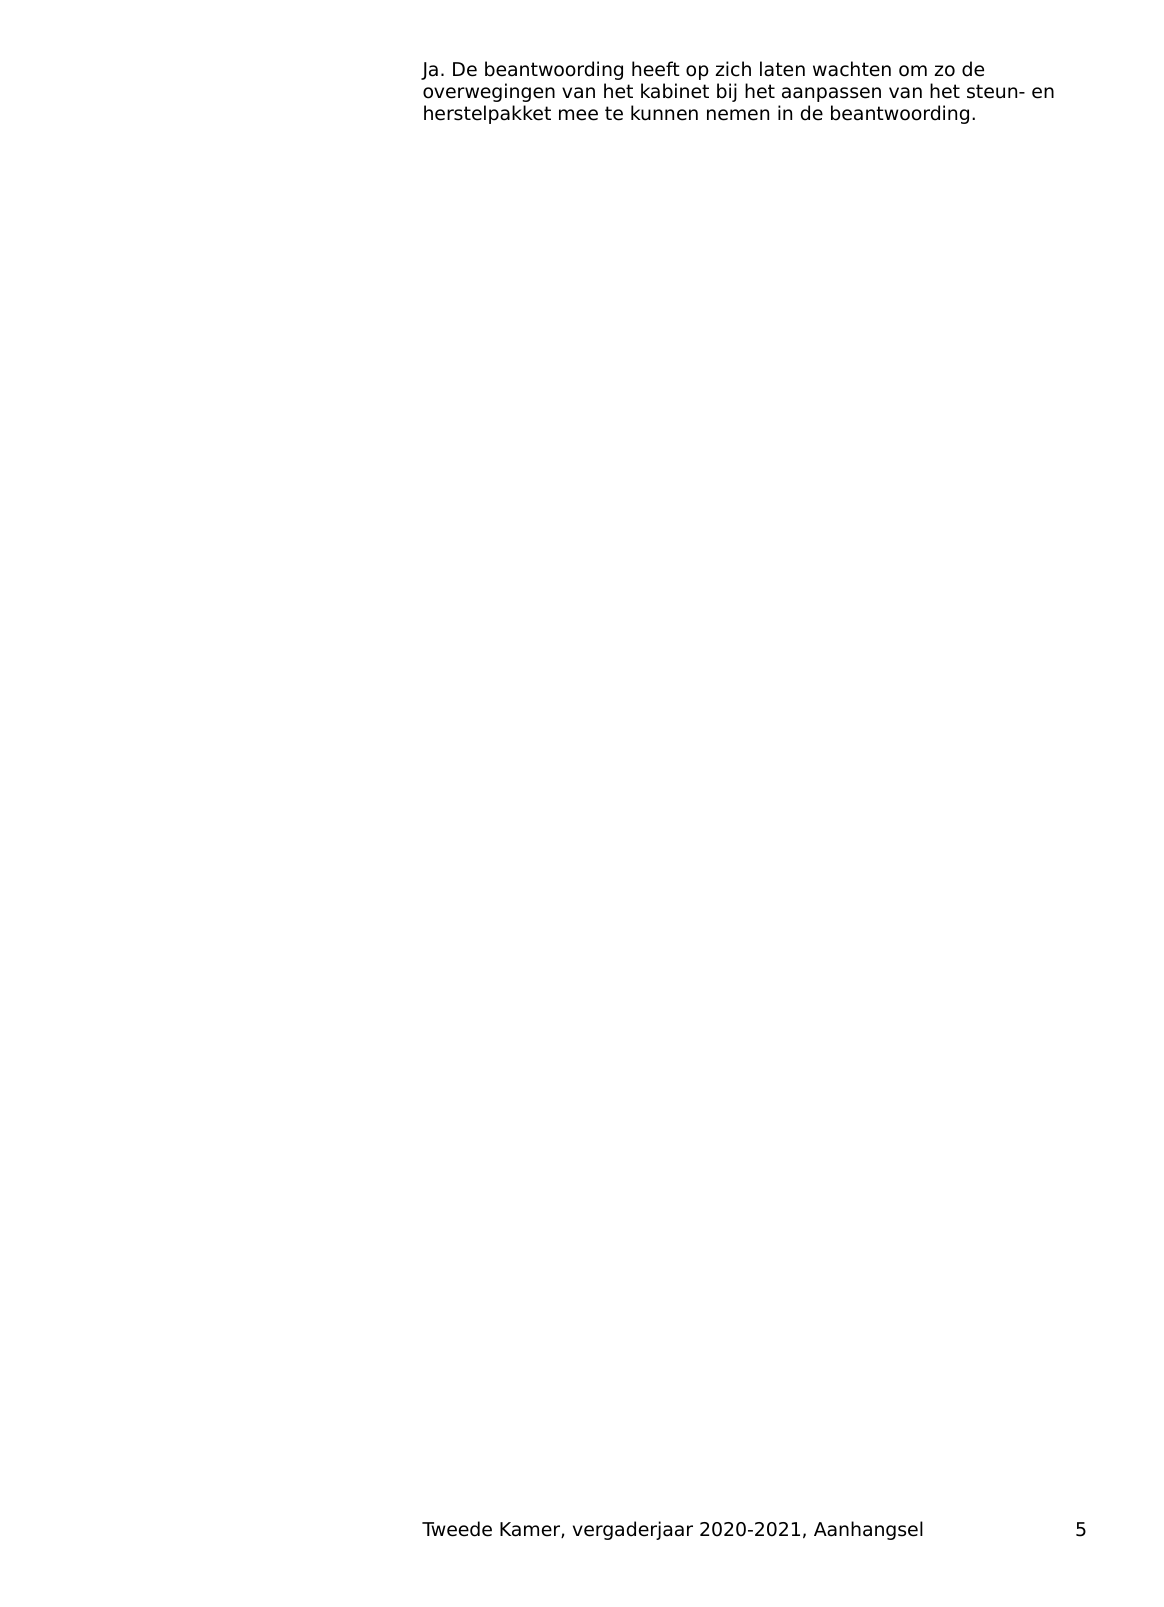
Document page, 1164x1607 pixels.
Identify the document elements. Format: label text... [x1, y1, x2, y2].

text Ja. De beantwoording heeft op zich laten wachten om zo de overwegingen van het kabinet bij het aanpassen van het steun- en herstelpakket mee te kunnen nemen in de beantwoording. [422, 59, 1087, 125]
